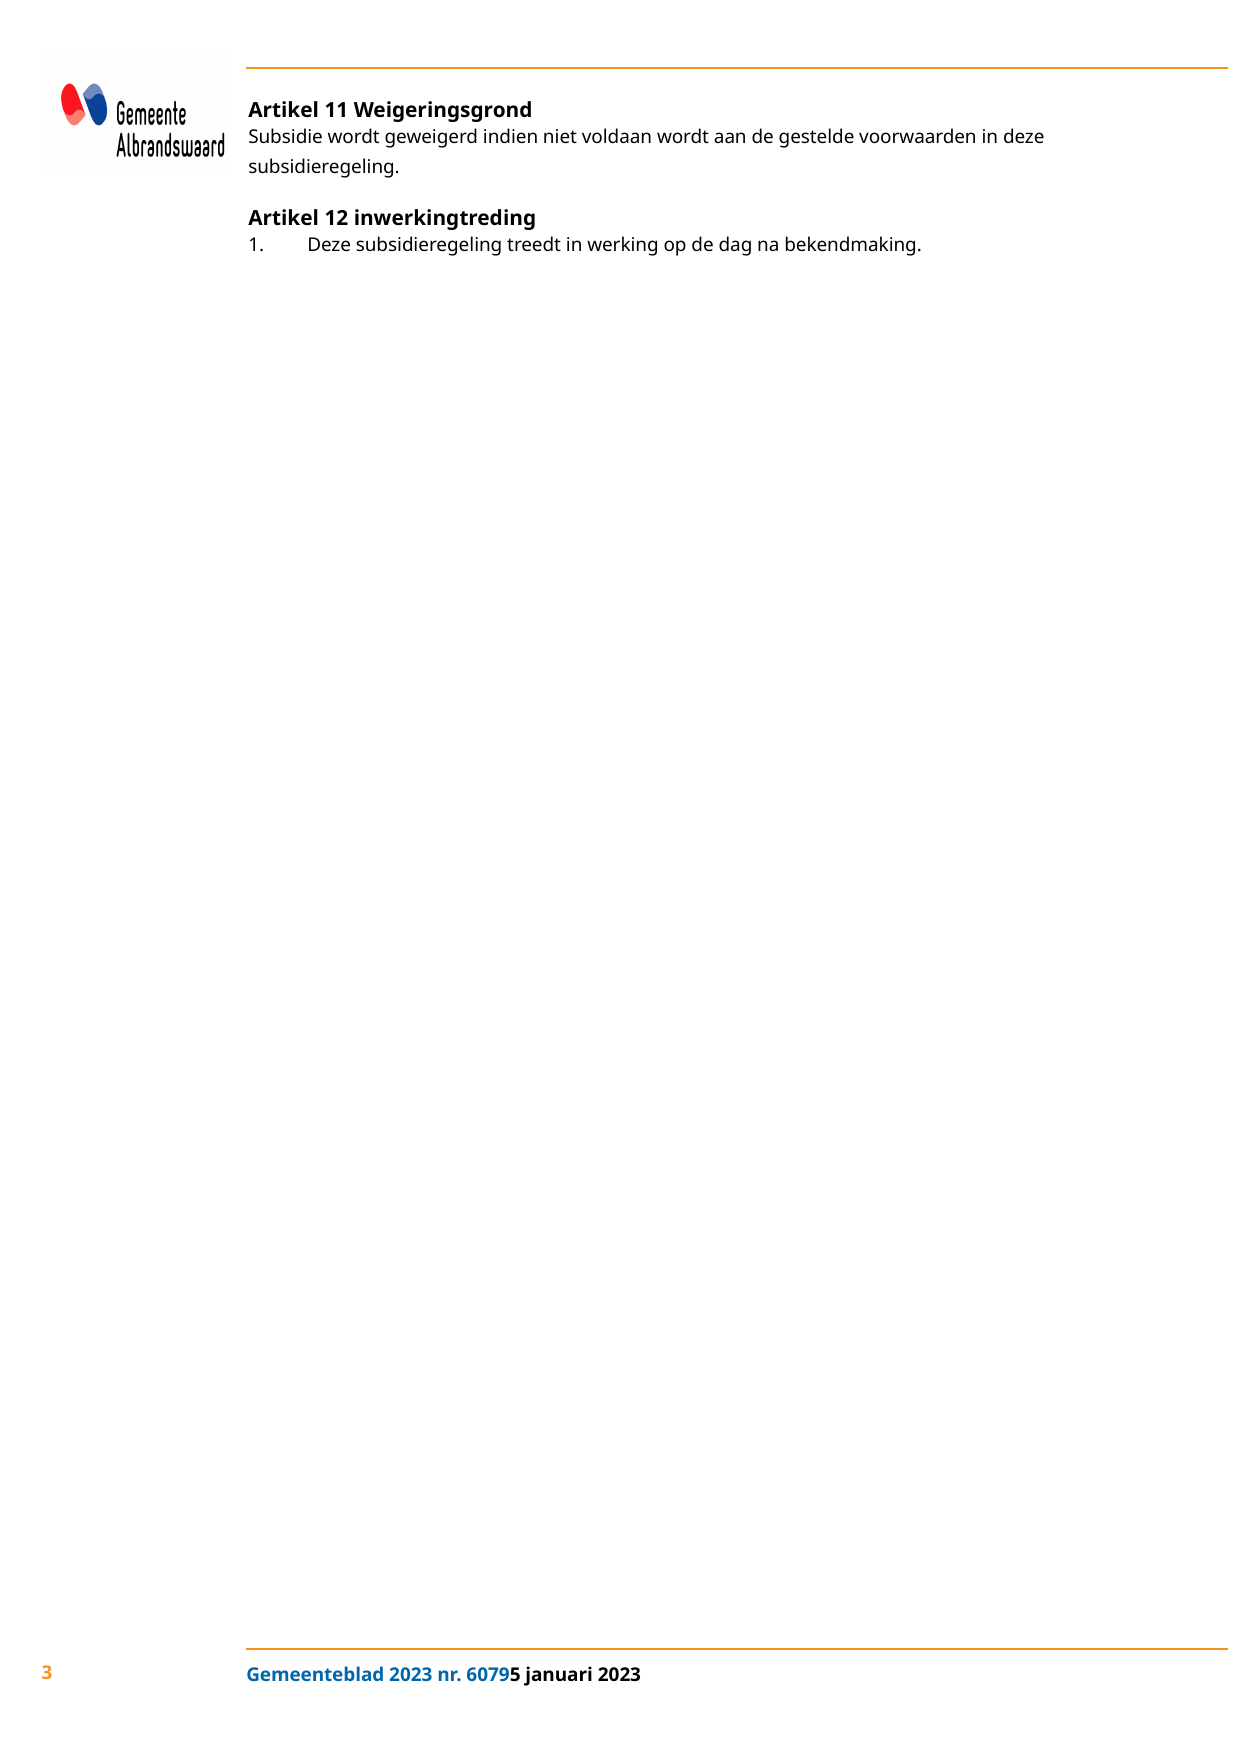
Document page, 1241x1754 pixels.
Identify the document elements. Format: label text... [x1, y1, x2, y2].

list Deze subsidieregeling treedt in werking op de dag na bekendmaking. [248, 232, 1152, 257]
text Subsidie wordt geweigerd indien niet voldaan wordt aan de gestelde voorwaarden in deze subsidieregeling. [248, 123, 1152, 178]
text Artikel 11 Weigeringsgrond [248, 95, 1152, 123]
picture [41, 47, 231, 172]
text Artikel 12 inwerkingtreding [248, 203, 1152, 232]
